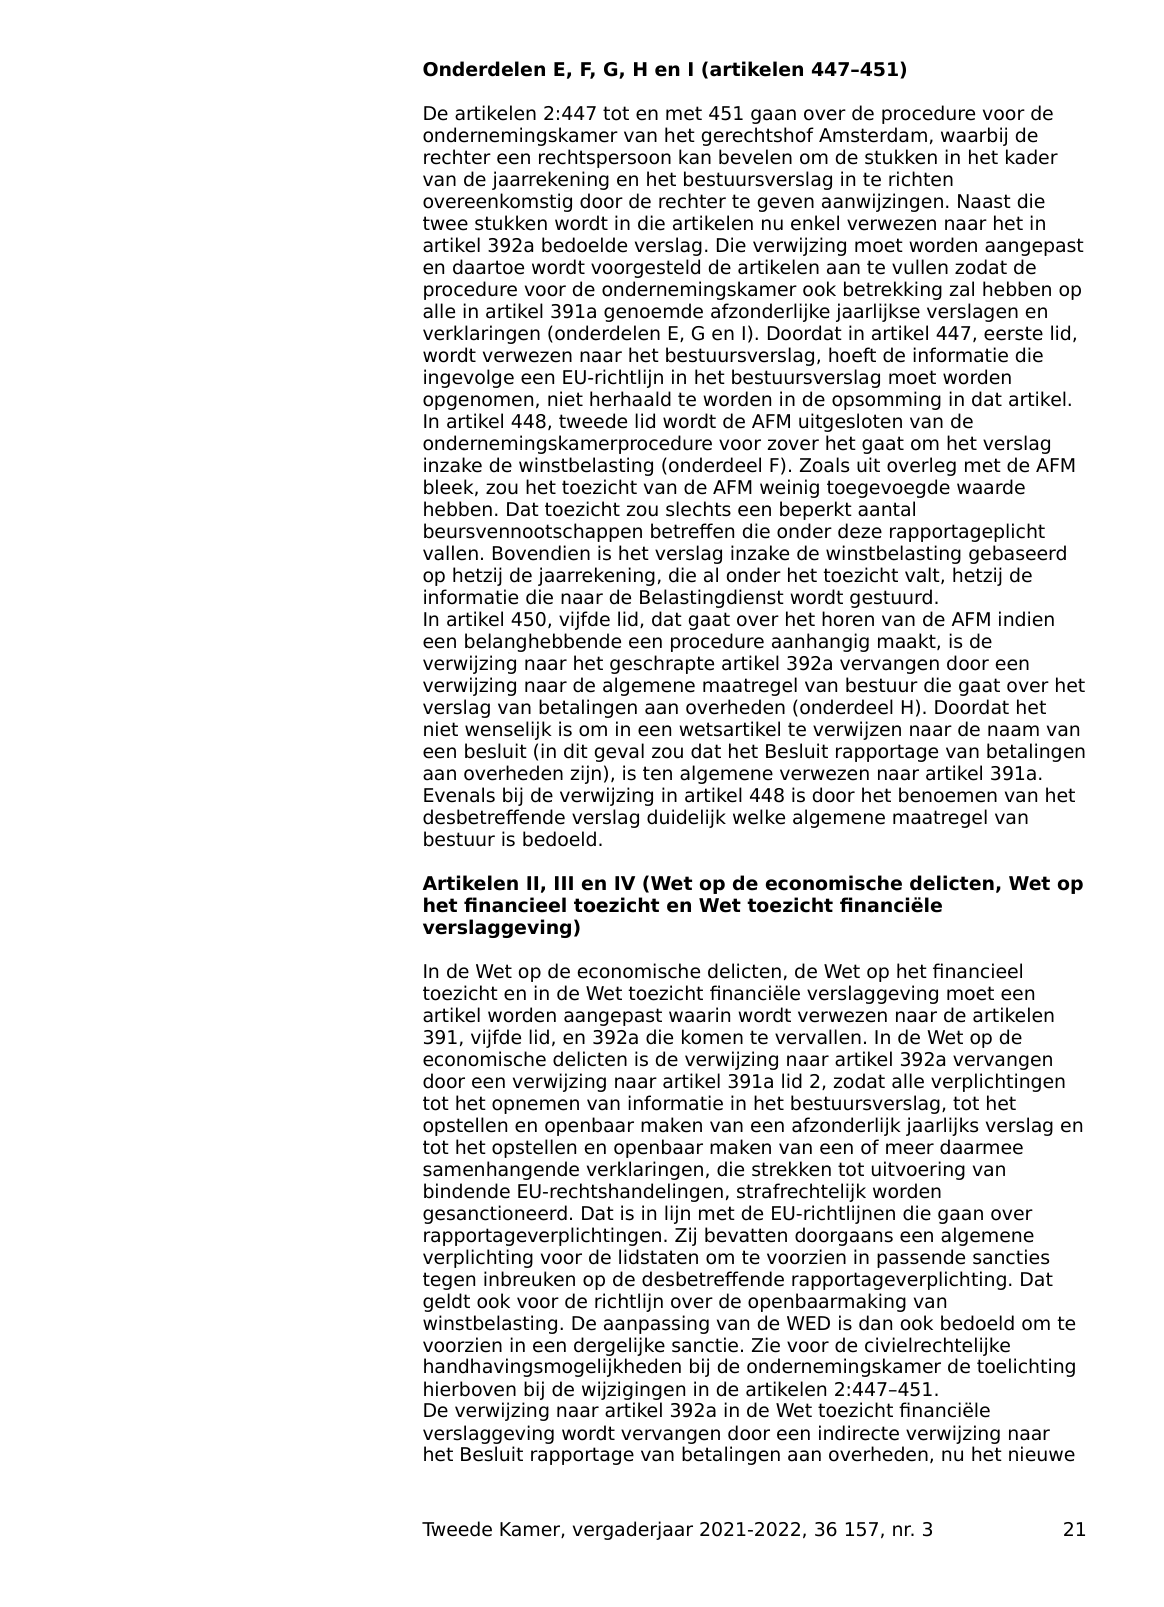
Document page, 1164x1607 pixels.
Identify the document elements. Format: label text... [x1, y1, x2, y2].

subtitle Onderdelen E, F, G, H en I (artikelen 447–451) [422, 59, 1087, 81]
text De verwijzing naar artikel 392a in de Wet toezicht financiële verslaggeving wordt vervangen door een indirecte verwijzing naar het Besluit rapportage van betalingen aan overheden, nu het nieuwe [422, 1400, 1087, 1466]
text In artikel 448, tweede lid wordt de AFM uitgesloten van de ondernemingskamerprocedure voor zover het gaat om het verslag inzake de winstbelasting (onderdeel F). Zoals uit overleg met de AFM bleek, zou het toezicht van de AFM weinig toegevoegde waarde hebben. Dat toezicht zou slechts een beperkt aantal beursvennootschappen betreffen die onder deze rapportageplicht vallen. Bovendien is het verslag inzake de winstbelasting gebaseerd op hetzij de jaarrekening, die al onder het toezicht valt, hetzij de informatie die naar de Belastingdienst wordt gestuurd. [422, 411, 1087, 609]
text De artikelen 2:447 tot en met 451 gaan over de procedure voor de ondernemingskamer van het gerechtshof Amsterdam, waarbij de rechter een rechtspersoon kan bevelen om de stukken in het kader van de jaarrekening en het bestuursverslag in te richten overeenkomstig door de rechter te geven aanwijzingen. Naast die twee stukken wordt in die artikelen nu enkel verwezen naar het in artikel 392a bedoelde verslag. Die verwijzing moet worden aangepast en daartoe wordt voorgesteld de artikelen aan te vullen zodat de procedure voor de ondernemingskamer ook betrekking zal hebben op alle in artikel 391a genoemde afzonderlijke jaarlijkse verslagen en verklaringen (onderdelen E, G en I). Doordat in artikel 447, eerste lid, wordt verwezen naar het bestuursverslag, hoeft de informatie die ingevolge een EU-richtlijn in het bestuursverslag moet worden opgenomen, niet herhaald te worden in de opsomming in dat artikel. [422, 103, 1087, 411]
text In artikel 450, vijfde lid, dat gaat over het horen van de AFM indien een belanghebbende een procedure aanhangig maakt, is de verwijzing naar het geschrapte artikel 392a vervangen door een verwijzing naar de algemene maatregel van bestuur die gaat over het verslag van betalingen aan overheden (onderdeel H). Doordat het niet wenselijk is om in een wetsartikel te verwijzen naar de naam van een besluit (in dit geval zou dat het Besluit rapportage van betalingen aan overheden zijn), is ten algemene verwezen naar artikel 391a. Evenals bij de verwijzing in artikel 448 is door het benoemen van het desbetreffende verslag duidelijk welke algemene maatregel van bestuur is bedoeld. [422, 609, 1087, 851]
subtitle Artikelen II, III en IV (Wet op de economische delicten, Wet op het financieel toezicht en Wet toezicht financiële verslaggeving) [422, 873, 1087, 939]
text In de Wet op de economische delicten, de Wet op het financieel toezicht en in de Wet toezicht financiële verslaggeving moet een artikel worden aangepast waarin wordt verwezen naar de artikelen 391, vijfde lid, en 392a die komen te vervallen. In de Wet op de economische delicten is de verwijzing naar artikel 392a vervangen door een verwijzing naar artikel 391a lid 2, zodat alle verplichtingen tot het opnemen van informatie in het bestuursverslag, tot het opstellen en openbaar maken van een afzonderlijk jaarlijks verslag en tot het opstellen en openbaar maken van een of meer daarmee samenhangende verklaringen, die strekken tot uitvoering van bindende EU-rechtshandelingen, strafrechtelijk worden gesanctioneerd. Dat is in lijn met de EU-richtlijnen die gaan over rapportageverplichtingen. Zij bevatten doorgaans een algemene verplichting voor de lidstaten om te voorzien in passende sancties tegen inbreuken op de desbetreffende rapportageverplichting. Dat geldt ook voor de richtlijn over de openbaarmaking van winstbelasting. De aanpassing van de WED is dan ook bedoeld om te voorzien in een dergelijke sanctie. Zie voor de civielrechtelijke handhavingsmogelijkheden bij de ondernemingskamer de toelichting hierboven bij de wijzigingen in de artikelen 2:447–451. [422, 961, 1087, 1400]
